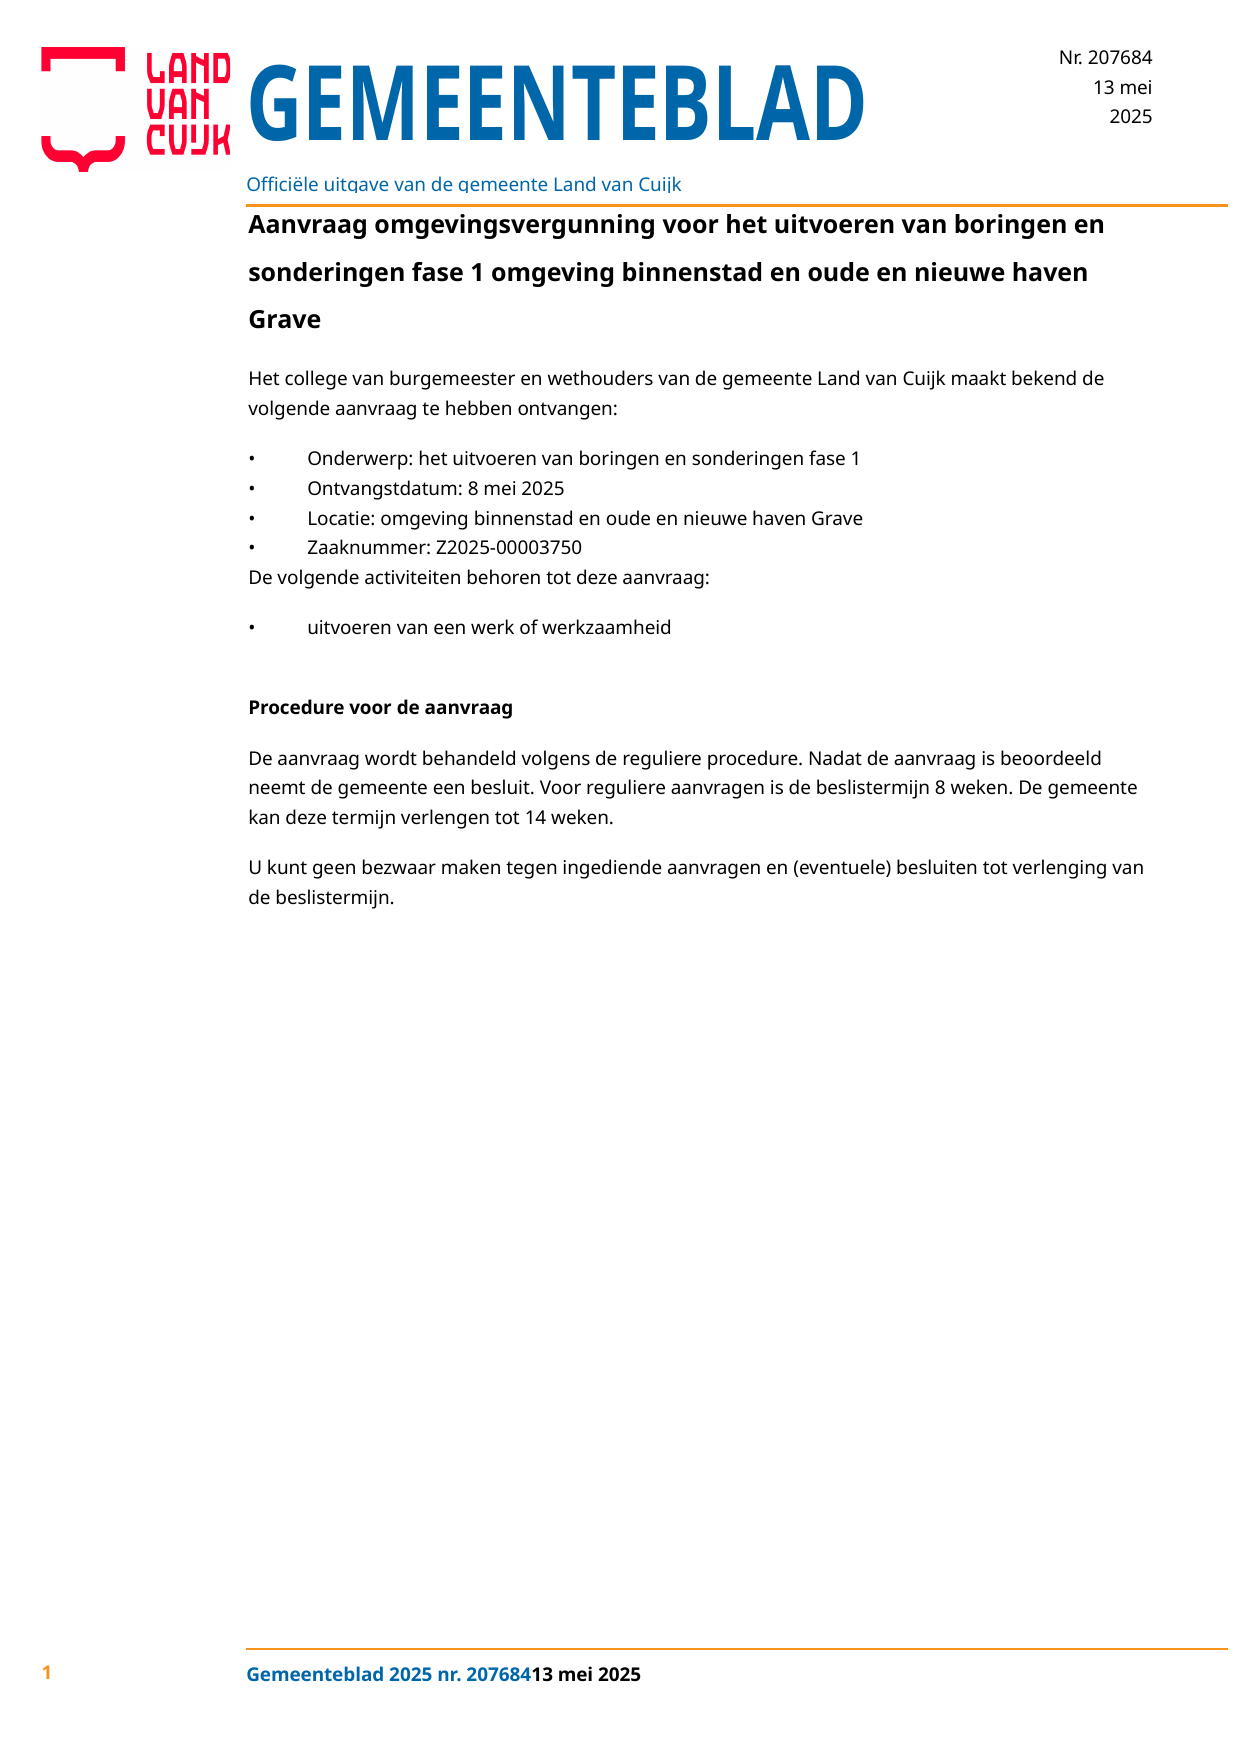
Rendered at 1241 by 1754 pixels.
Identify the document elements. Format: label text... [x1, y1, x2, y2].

text De volgende activiteiten behoren tot deze aanvraag: [248, 564, 1152, 589]
text U kunt geen bezwaar maken tegen ingediende aanvragen en (eventuele) besluiten tot verlenging van de beslistermijn. [248, 854, 1152, 909]
text Het college van burgemeester en wethouders van de gemeente Land van Cuijk maakt bekend de volgende aanvraag te hebben ontvangen: [248, 366, 1152, 421]
picture [41, 47, 231, 172]
list uitvoeren van een werk of werkzaamheid [248, 614, 1152, 640]
list Zaaknummer: Z2025-00003750 [248, 534, 1152, 560]
text Procedure voor de aanvraag [248, 694, 1152, 720]
list Ontvangstdatum: 8 mei 2025 [248, 475, 1152, 501]
list Onderwerp: het uitvoeren van boringen en sonderingen fase 1 [248, 446, 1152, 471]
text De aanvraag wordt behandeld volgens de reguliere procedure. Nadat de aanvraag is beoordeeld neemt de gemeente een besluit. Voor reguliere aanvragen is de beslistermijn 8 weken. De gemeente kan deze termijn verlengen tot 14 weken. [248, 745, 1152, 829]
list Locatie: omgeving binnenstad en oude en nieuwe haven Grave [248, 505, 1152, 530]
text Aanvraag omgevingsvergunning voor het uitvoeren van boringen en sonderingen fase 1 omgeving binnenstad en oude en nieuwe haven Grave [248, 207, 1152, 336]
